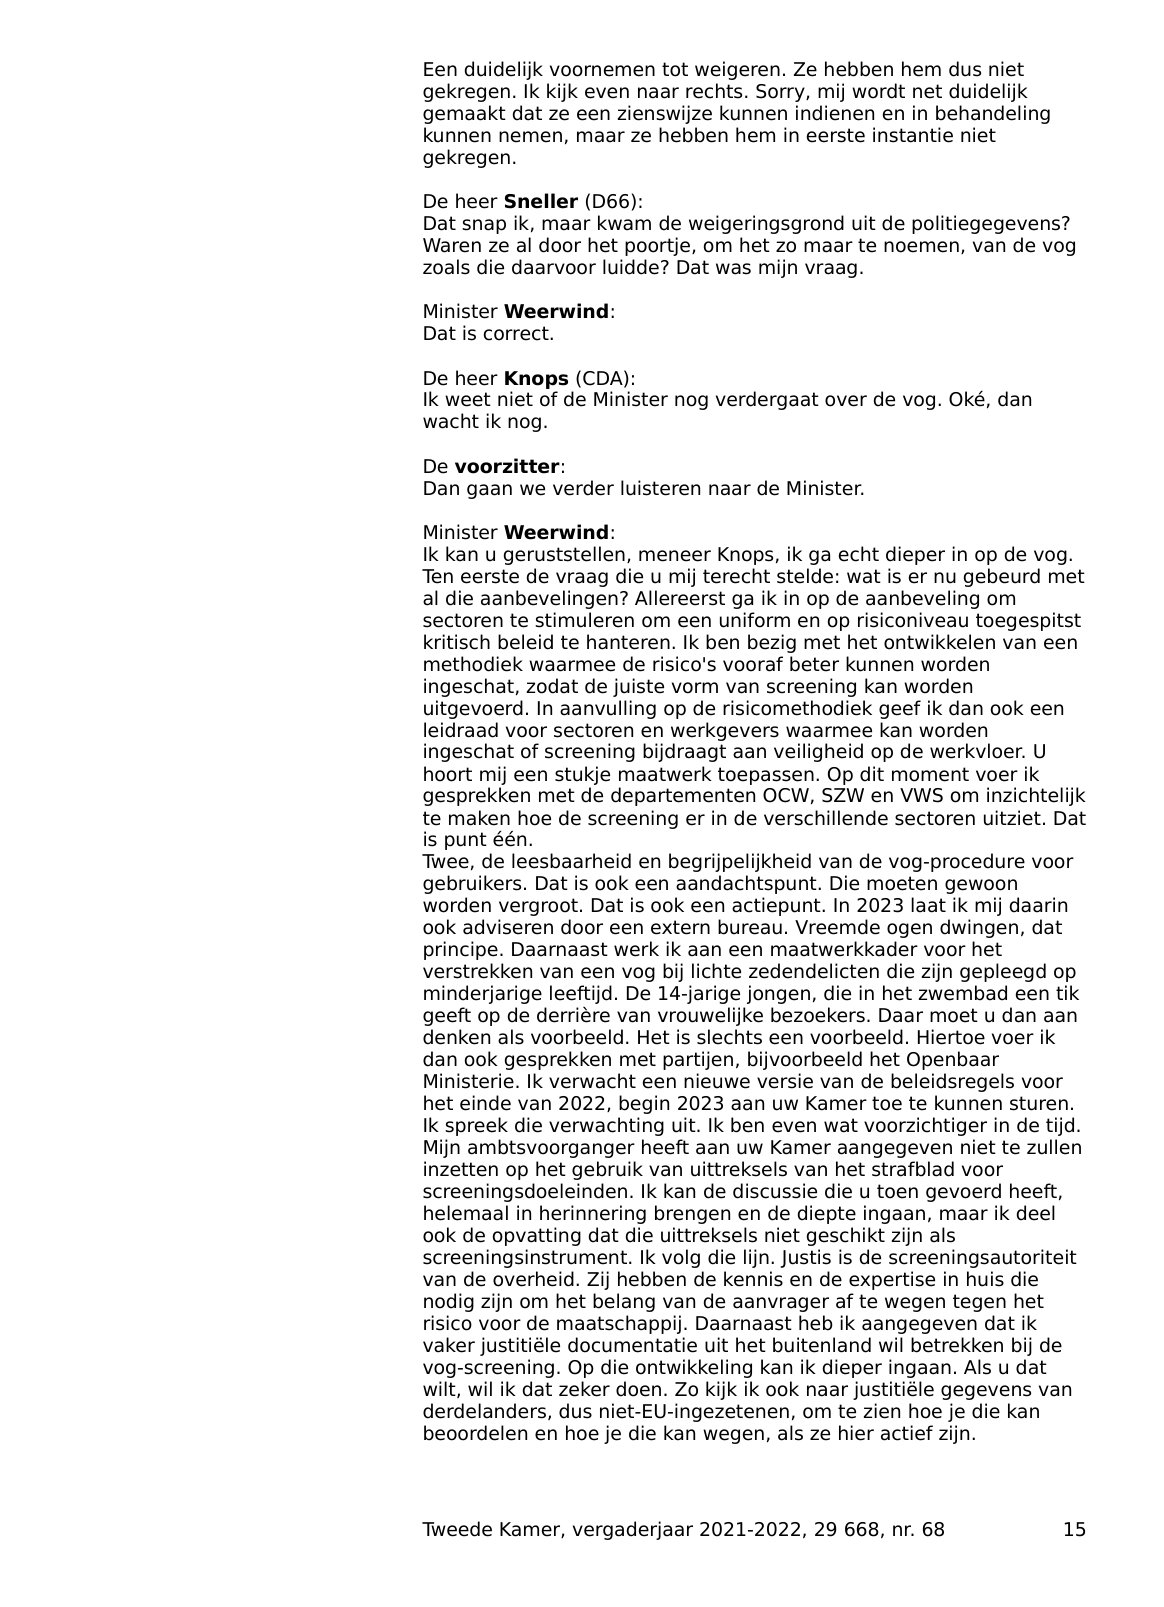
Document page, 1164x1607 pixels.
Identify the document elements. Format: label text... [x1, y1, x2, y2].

text Minister Weerwind: [422, 522, 1087, 544]
text Ik kan u geruststellen, meneer Knops, ik ga echt dieper in op de vog. Ten eerste de vraag die u mij terecht stelde: wat is er nu gebeurd met al die aanbevelingen? Allereerst ga ik in op de aanbeveling om sectoren te stimuleren om een uniform en op risiconiveau toegespitst kritisch beleid te hanteren. Ik ben bezig met het ontwikkelen van een methodiek waarmee de risico's vooraf beter kunnen worden ingeschat, zodat de juiste vorm van screening kan worden uitgevoerd. In aanvulling op de risicomethodiek geef ik dan ook een leidraad voor sectoren en werkgevers waarmee kan worden ingeschat of screening bijdraagt aan veiligheid op de werkvloer. U hoort mij een stukje maatwerk toepassen. Op dit moment voer ik gesprekken met de departementen OCW, SZW en VWS om inzichtelijk te maken hoe de screening er in de verschillende sectoren uitziet. Dat is punt één. [422, 544, 1087, 851]
text Dan gaan we verder luisteren naar de Minister. [422, 477, 1087, 499]
text Een duidelijk voornemen tot weigeren. Ze hebben hem dus niet gekregen. Ik kijk even naar rechts. Sorry, mij wordt net duidelijk gemaakt dat ze een zienswijze kunnen indienen en in behandeling kunnen nemen, maar ze hebben hem in eerste instantie niet gekregen. [422, 59, 1087, 169]
text Twee, de leesbaarheid en begrijpelijkheid van de vog-procedure voor gebruikers. Dat is ook een aandachtspunt. Die moeten gewoon worden vergroot. Dat is ook een actiepunt. In 2023 laat ik mij daarin ook adviseren door een extern bureau. Vreemde ogen dwingen, dat principe. Daarnaast werk ik aan een maatwerkkader voor het verstrekken van een vog bij lichte zedendelicten die zijn gepleegd op minderjarige leeftijd. De 14-jarige jongen, die in het zwembad een tik geeft op de derrière van vrouwelijke bezoekers. Daar moet u dan aan denken als voorbeeld. Het is slechts een voorbeeld. Hiertoe voer ik dan ook gesprekken met partijen, bijvoorbeeld het Openbaar Ministerie. Ik verwacht een nieuwe versie van de beleidsregels voor het einde van 2022, begin 2023 aan uw Kamer toe te kunnen sturen. Ik spreek die verwachting uit. Ik ben even wat voorzichtiger in de tijd. [422, 851, 1087, 1137]
text De heer Sneller (D66): [422, 191, 1087, 213]
text De heer Knops (CDA): [422, 367, 1087, 389]
text Dat is correct. [422, 323, 1087, 345]
text Ik weet niet of de Minister nog verdergaat over de vog. Oké, dan wacht ik nog. [422, 389, 1087, 433]
text Mijn ambtsvoorganger heeft aan uw Kamer aangegeven niet te zullen inzetten op het gebruik van uittreksels van het strafblad voor screeningsdoeleinden. Ik kan de discussie die u toen gevoerd heeft, helemaal in herinnering brengen en de diepte ingaan, maar ik deel ook de opvatting dat die uittreksels niet geschikt zijn als screeningsinstrument. Ik volg die lijn. Justis is de screeningsautoriteit van de overheid. Zij hebben de kennis en de expertise in huis die nodig zijn om het belang van de aanvrager af te wegen tegen het risico voor de maatschappij. Daarnaast heb ik aangegeven dat ik vaker justitiële documentatie uit het buitenland wil betrekken bij de vog-screening. Op die ontwikkeling kan ik dieper ingaan. Als u dat wilt, wil ik dat zeker doen. Zo kijk ik ook naar justitiële gegevens van derdelanders, dus niet-EU-ingezetenen, om te zien hoe je die kan beoordelen en hoe je die kan wegen, als ze hier actief zijn. [422, 1137, 1087, 1445]
text De voorzitter: [422, 456, 1087, 477]
text Dat snap ik, maar kwam de weigeringsgrond uit de politiegegevens? Waren ze al door het poortje, om het zo maar te noemen, van de vog zoals die daarvoor luidde? Dat was mijn vraag. [422, 213, 1087, 279]
text Minister Weerwind: [422, 301, 1087, 323]
